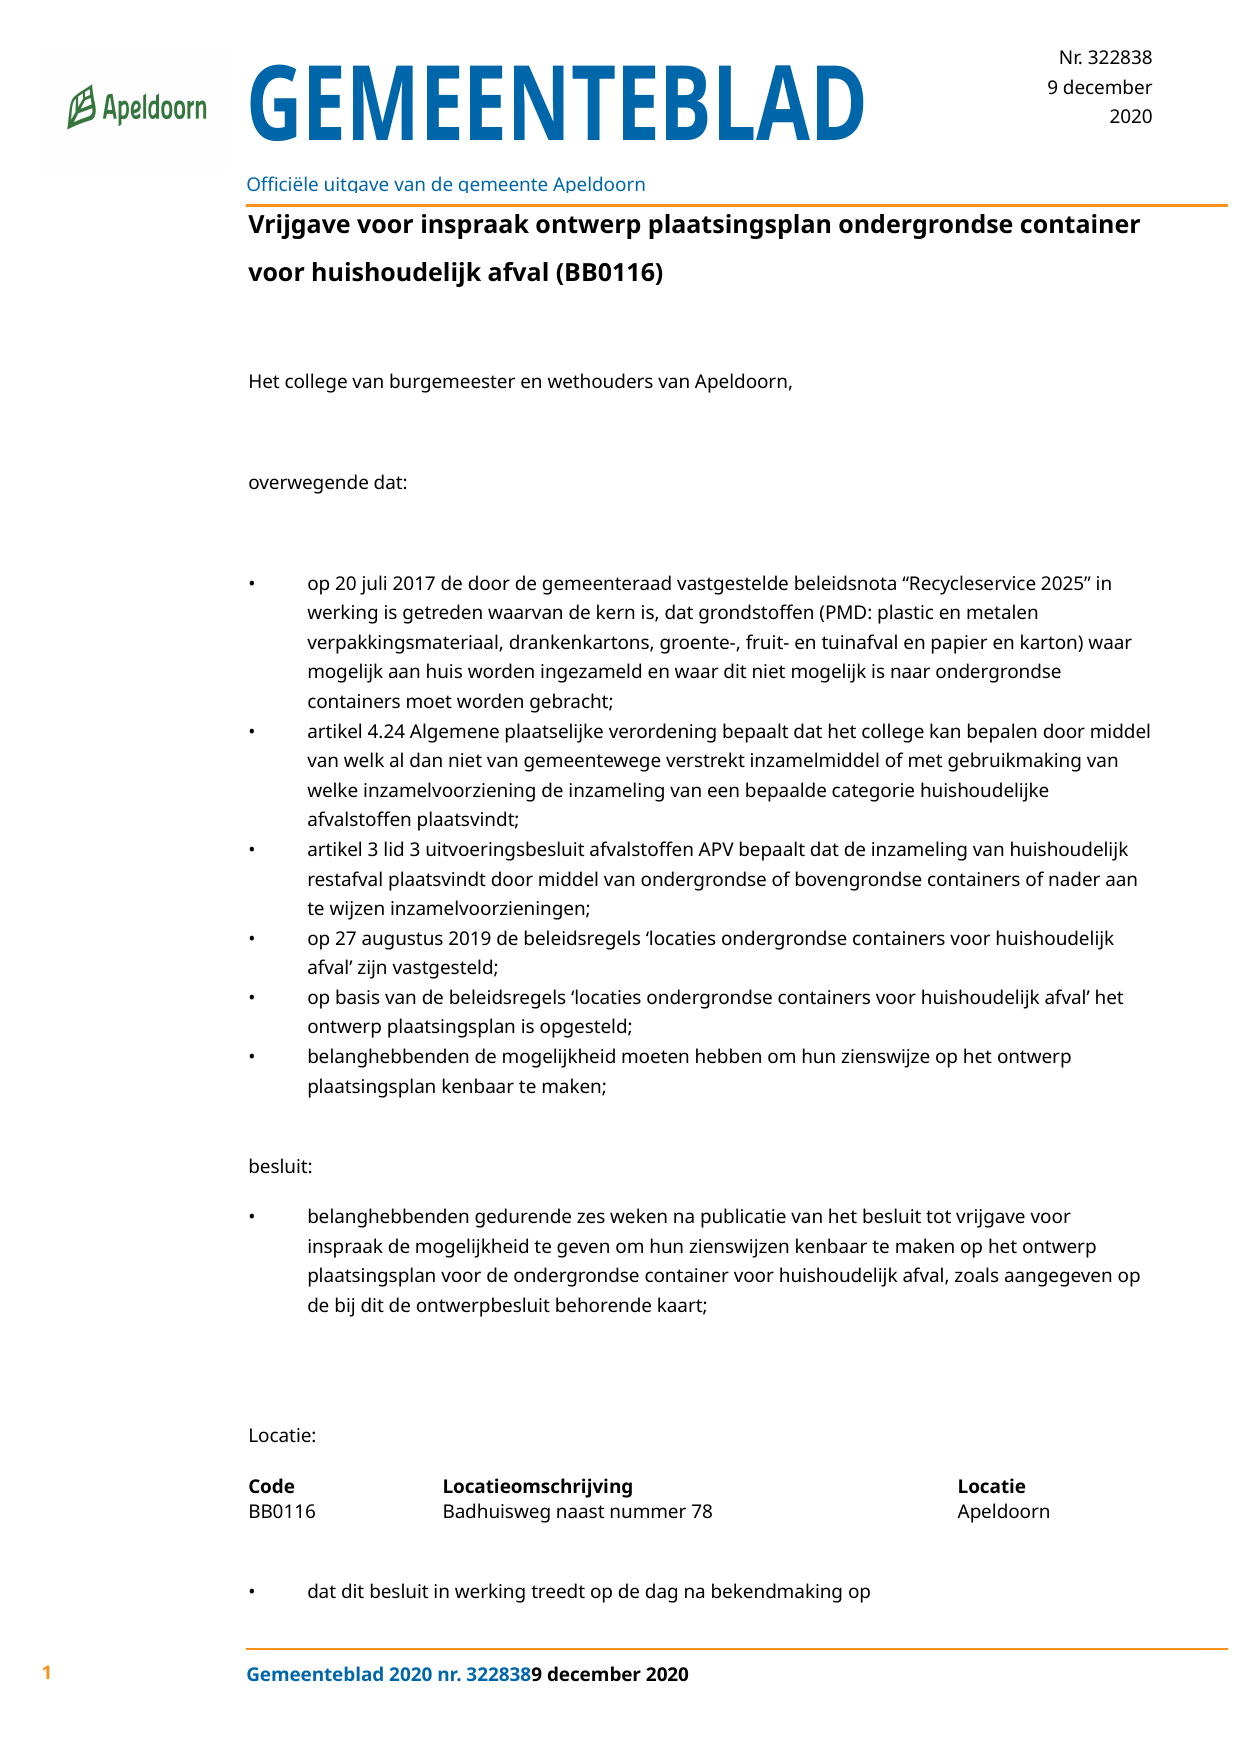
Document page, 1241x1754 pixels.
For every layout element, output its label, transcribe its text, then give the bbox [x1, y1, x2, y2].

picture [41, 47, 231, 172]
list belanghebbenden gedurende zes weken na publicatie van het besluit tot vrijgave voor inspraak de mogelijkheid te geven om hun zienswijzen kenbaar te maken op het ontwerp plaatsingsplan voor de ondergrondse container voor huishoudelijk afval, zoals aangegeven op de bij dit de ontwerpbesluit behorende kaart; [248, 1203, 1152, 1318]
list op 20 juli 2017 de door de gemeenteraad vastgestelde beleidsnota “Recycleservice 2025” in werking is getreden waarvan de kern is, dat grondstoffen (PMD: plastic en metalen verpakkingsmateriaal, drankenkartons, groente-, fruit- en tuinafval en papier en karton) waar mogelijk aan huis worden ingezameld en waar dit niet mogelijk is naar ondergrondse containers moet worden gebracht; [248, 570, 1152, 714]
text Het college van burgemeester en wethouders van Apeldoorn, [248, 368, 1152, 394]
table_cell Badhuisweg naast nummer 78 [442, 1499, 957, 1524]
list op 27 augustus 2019 de beleidsregels ‘locaties ondergrondse containers voor huishoudelijk afval’ zijn vastgesteld; [248, 925, 1152, 980]
table_header Code [248, 1473, 442, 1499]
text Locatie: [248, 1422, 1152, 1448]
list dat dit besluit in werking treedt op de dag na bekendmaking op [248, 1578, 1152, 1604]
list artikel 4.24 Algemene plaatselijke verordening bepaalt dat het college kan bepalen door middel van welk al dan niet van gemeentewege verstrekt inzamelmiddel of met gebruikmaking van welke inzamelvoorziening de inzameling van een bepaalde categorie huishoudelijke afvalstoffen plaatsvindt; [248, 718, 1152, 832]
table_header Locatieomschrijving [442, 1473, 957, 1499]
text Vrijgave voor inspraak ontwerp plaatsingsplan ondergrondse container voor huishoudelijk afval (BB0116) [248, 207, 1152, 288]
text besluit: [248, 1153, 1152, 1179]
table_cell BB0116 [248, 1499, 442, 1524]
text overwegende dat: [248, 469, 1152, 495]
table_header Locatie [958, 1473, 1152, 1499]
list belanghebbenden de mogelijkheid moeten hebben om hun zienswijze op het ontwerp plaatsingsplan kenbaar te maken; [248, 1043, 1152, 1099]
list artikel 3 lid 3 uitvoeringsbesluit afvalstoffen APV bepaalt dat de inzameling van huishoudelijk restafval plaatsvindt door middel van ondergrondse of bovengrondse containers of nader aan te wijzen inzamelvoorzieningen; [248, 836, 1152, 921]
list op basis van de beleidsregels ‘locaties ondergrondse containers voor huishoudelijk afval’ het ontwerp plaatsingsplan is opgesteld; [248, 984, 1152, 1039]
table_cell Apeldoorn [958, 1499, 1152, 1524]
